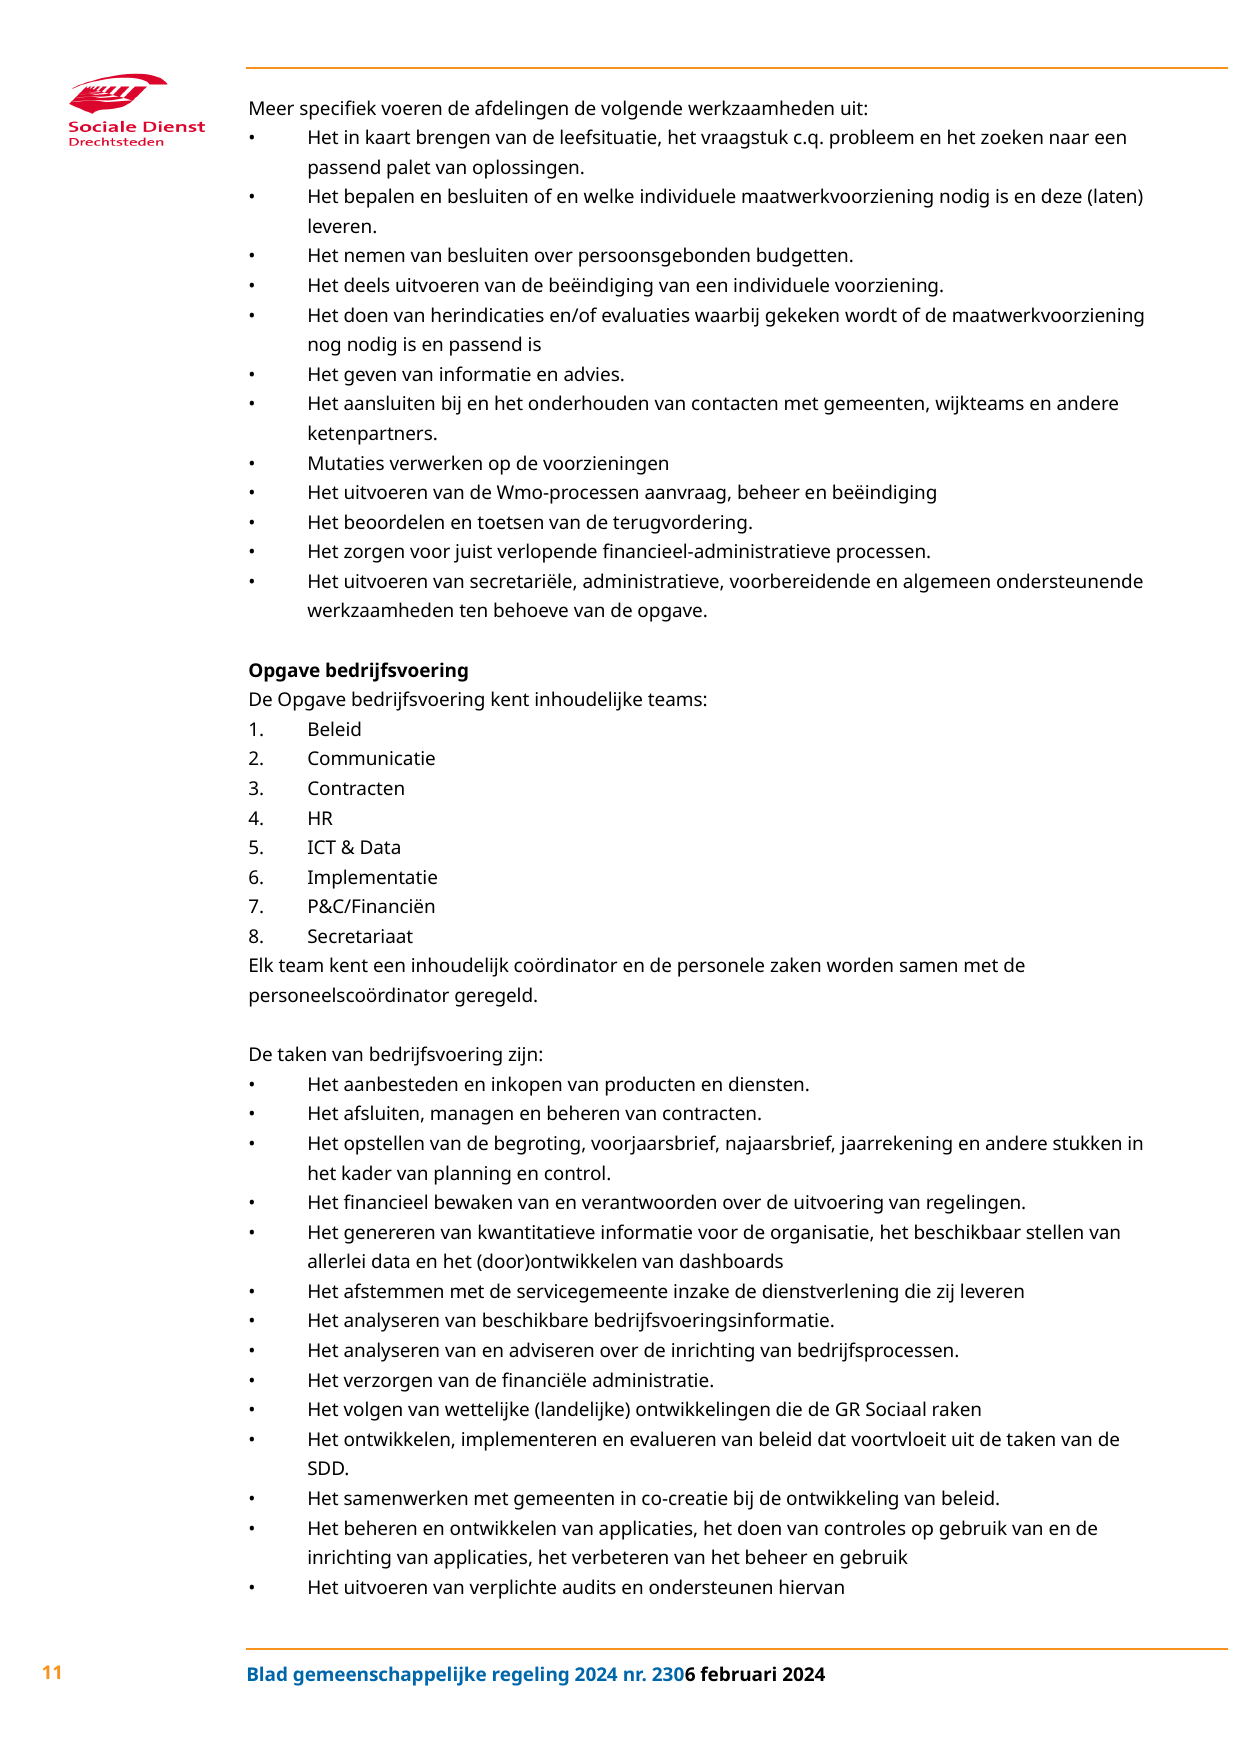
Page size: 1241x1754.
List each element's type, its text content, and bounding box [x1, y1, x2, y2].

list Het aanbesteden en inkopen van producten en diensten. [248, 1071, 1152, 1097]
list HR [248, 805, 1152, 831]
list Het genereren van kwantitatieve informatie voor de organisatie, het beschikbaar stellen van allerlei data en het (door)ontwikkelen van dashboards [248, 1219, 1152, 1274]
text Elk team kent een inhoudelijk coördinator en de personele zaken worden samen met de personeelscoördinator geregeld. [248, 953, 1152, 1008]
list Het beheren en ontwikkelen van applicaties, het doen van controles op gebruik van en de inrichting van applicaties, het verbeteren van het beheer en gebruik [248, 1515, 1152, 1570]
list Het analyseren van beschikbare bedrijfsvoeringsinformatie. [248, 1308, 1152, 1333]
list Het zorgen voor juist verlopende financieel-administratieve processen. [248, 538, 1152, 564]
text De Opgave bedrijfsvoering kent inhoudelijke teams: [248, 686, 1152, 712]
list Het beoordelen en toetsen van de terugvordering. [248, 509, 1152, 535]
list Contracten [248, 775, 1152, 801]
list Het ontwikkelen, implementeren en evalueren van beleid dat voortvloeit uit de taken van de SDD. [248, 1426, 1152, 1481]
list Mutaties verwerken op de voorzieningen [248, 450, 1152, 476]
text Opgave bedrijfsvoering [248, 657, 1152, 683]
list Het doen van herindicaties en/of evaluaties waarbij gekeken wordt of de maatwerkvoorziening nog nodig is en passend is [248, 302, 1152, 357]
list Het bepalen en besluiten of en welke individuele maatwerkvoorziening nodig is en deze (laten) leveren. [248, 183, 1152, 239]
list Het aansluiten bij en het onderhouden van contacten met gemeenten, wijkteams en andere ketenpartners. [248, 391, 1152, 446]
list Communicatie [248, 746, 1152, 771]
list Het nemen van besluiten over persoonsgebonden budgetten. [248, 243, 1152, 268]
list Secretariaat [248, 923, 1152, 949]
list Het samenwerken met gemeenten in co-creatie bij de ontwikkeling van beleid. [248, 1485, 1152, 1511]
list Het uitvoeren van de Wmo-processen aanvraag, beheer en beëindiging [248, 479, 1152, 505]
list Het volgen van wettelijke (landelijke) ontwikkelingen die de GR Sociaal raken [248, 1396, 1152, 1422]
list Het verzorgen van de financiële administratie. [248, 1367, 1152, 1393]
list Het afstemmen met de servicegemeente inzake de dienstverlening die zij leveren [248, 1278, 1152, 1304]
picture [41, 47, 231, 172]
list Het deels uitvoeren van de beëindiging van een individuele voorziening. [248, 272, 1152, 298]
list Het uitvoeren van secretariële, administratieve, voorbereidende en algemeen ondersteunende werkzaamheden ten behoeve van de opgave. [248, 568, 1152, 623]
list Het uitvoeren van verplichte audits en ondersteunen hiervan [248, 1574, 1152, 1600]
list Het afsluiten, managen en beheren van contracten. [248, 1101, 1152, 1126]
list Beleid [248, 716, 1152, 742]
list Het analyseren van en adviseren over de inrichting van bedrijfsprocessen. [248, 1337, 1152, 1363]
list Het geven van informatie en advies. [248, 361, 1152, 387]
list Het financieel bewaken van en verantwoorden over de uitvoering van regelingen. [248, 1189, 1152, 1215]
text Meer specifiek voeren de afdelingen de volgende werkzaamheden uit: [248, 95, 1152, 121]
list ICT & Data [248, 834, 1152, 860]
text De taken van bedrijfsvoering zijn: [248, 1041, 1152, 1067]
list Het in kaart brengen van de leefsituatie, het vraagstuk c.q. probleem en het zoeken naar een passend palet van oplossingen. [248, 124, 1152, 180]
list Het opstellen van de begroting, voorjaarsbrief, najaarsbrief, jaarrekening en andere stukken in het kader van planning en control. [248, 1130, 1152, 1186]
list P&C/Financiën [248, 893, 1152, 919]
list Implementatie [248, 864, 1152, 890]
